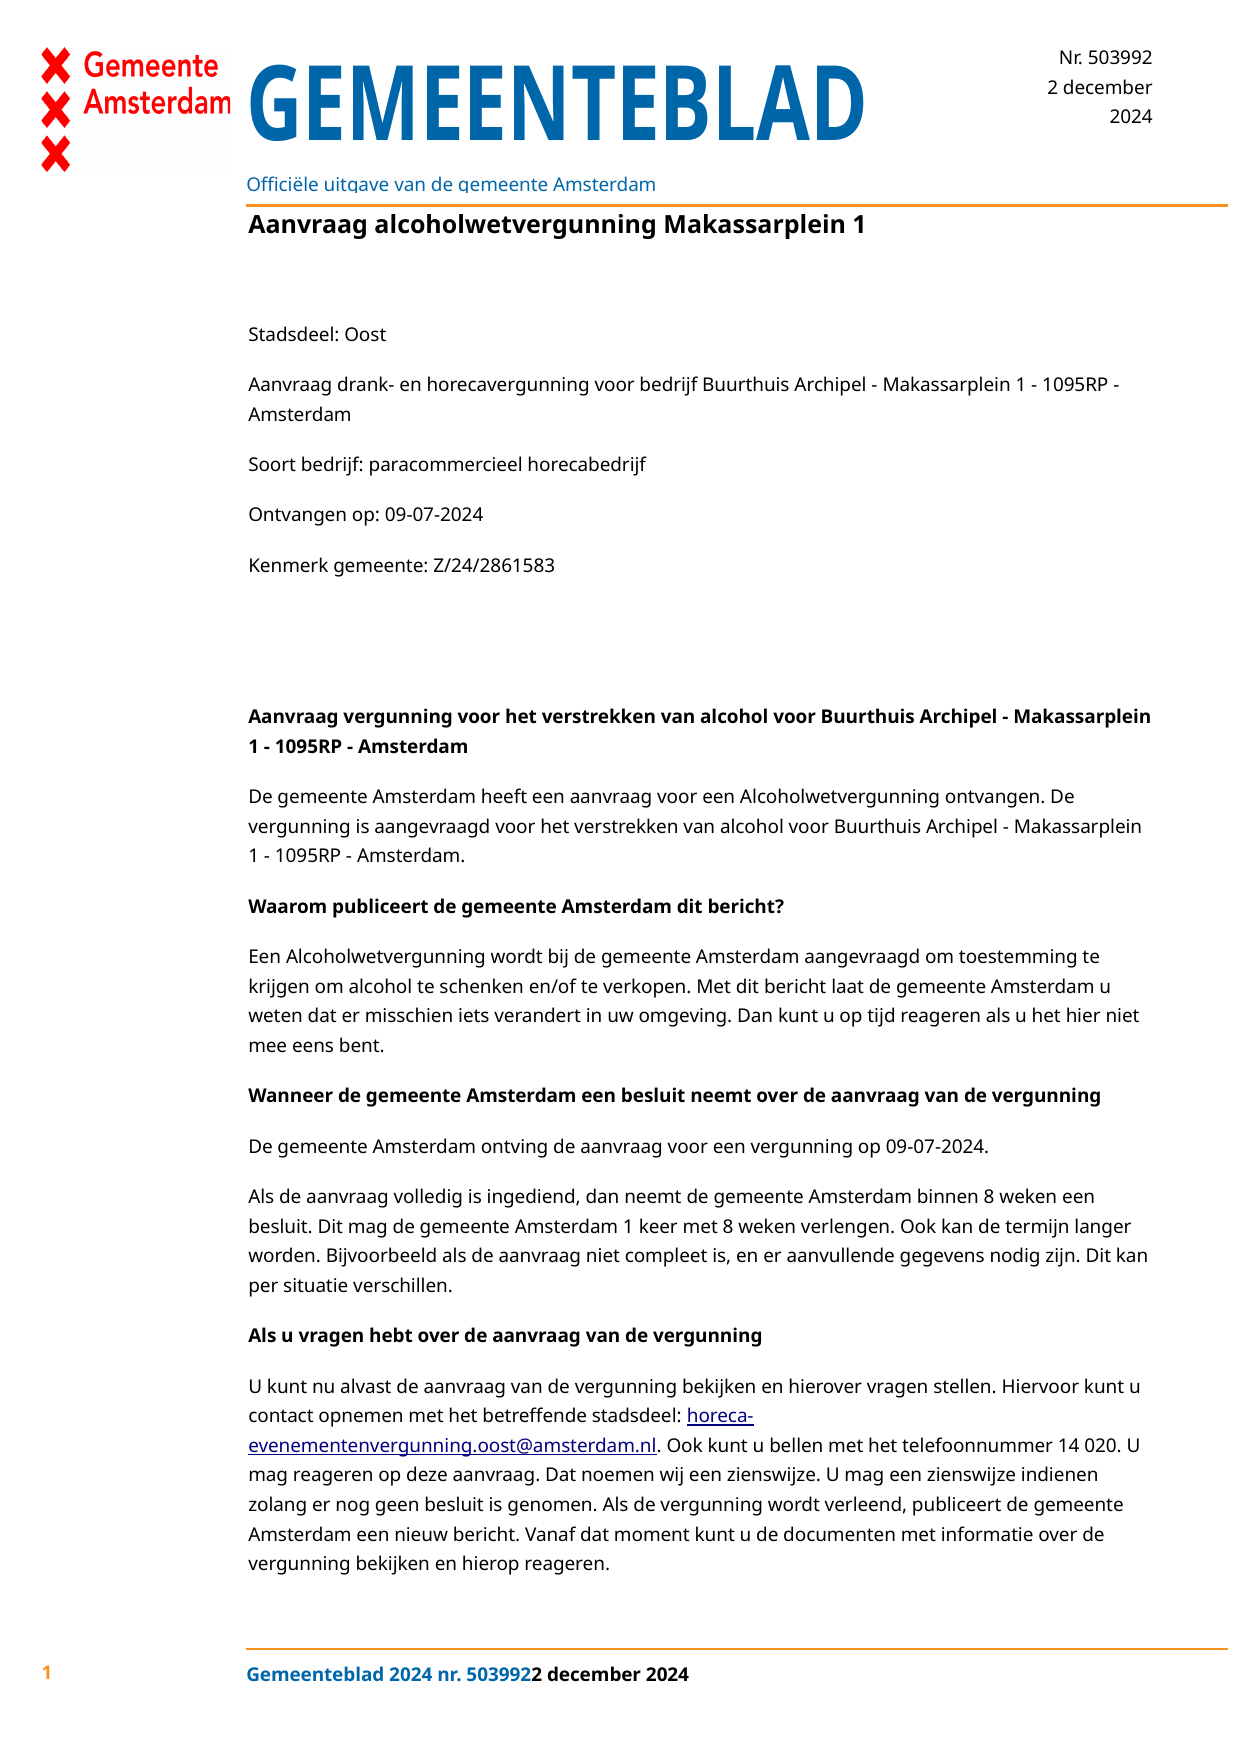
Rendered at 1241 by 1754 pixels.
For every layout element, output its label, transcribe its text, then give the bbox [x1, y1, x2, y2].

picture [41, 47, 231, 172]
text Aanvraag vergunning voor het verstrekken van alcohol voor Buurthuis Archipel - Makassarplein 1 - 1095RP - Amsterdam [248, 703, 1152, 758]
text Stadsdeel: Oost [248, 321, 1152, 346]
text Aanvraag drank- en horecavergunning voor bedrijf Buurthuis Archipel - Makassarplein 1 - 1095RP - Amsterdam [248, 371, 1152, 426]
text Een Alcoholwetvergunning wordt bij de gemeente Amsterdam aangevraagd om toestemming te krijgen om alcohol te schenken en/of te verkopen. Met dit bericht laat de gemeente Amsterdam u weten dat er misschien iets verandert in uw omgeving. Dan kunt u op tijd reageren als u het hier niet mee eens bent. [248, 943, 1152, 1058]
text Ontvangen op: 09-07-2024 [248, 502, 1152, 527]
text Waarom publiceert de gemeente Amsterdam dit bericht? [248, 893, 1152, 918]
text Aanvraag alcoholwetvergunning Makassarplein 1 [248, 207, 1152, 241]
text Kenmerk gemeente: Z/24/2861583 [248, 552, 1152, 578]
text De gemeente Amsterdam heeft een aanvraag voor een Alcoholwetvergunning ontvangen. De vergunning is aangevraagd voor het verstrekken van alcohol voor Buurthuis Archipel - Makassarplein 1 - 1095RP - Amsterdam. [248, 783, 1152, 868]
text Soort bedrijf: paracommercieel horecabedrijf [248, 451, 1152, 477]
text Als u vragen hebt over de aanvraag van de vergunning [248, 1322, 1152, 1348]
text De gemeente Amsterdam ontving de aanvraag voor een vergunning op 09-07-2024. [248, 1133, 1152, 1158]
text Als de aanvraag volledig is ingediend, dan neemt de gemeente Amsterdam binnen 8 weken een besluit. Dit mag de gemeente Amsterdam 1 keer met 8 weken verlengen. Ook kan de termijn langer worden. Bijvoorbeeld als de aanvraag niet compleet is, en er aanvullende gegevens nodig zijn. Dit kan per situatie verschillen. [248, 1183, 1152, 1298]
text Wanneer de gemeente Amsterdam een besluit neemt over de aanvraag van de vergunning [248, 1082, 1152, 1108]
text U kunt nu alvast de aanvraag van de vergunning bekijken en hierover vragen stellen. Hiervoor kunt u contact opnemen met het betreffende stadsdeel: horeca-evenementenvergunning.oost@amsterdam.nl. Ook kunt u bellen met het telefoonnummer 14 020. U mag reageren op deze aanvraag. Dat noemen wij een zienswijze. U mag een zienswijze indienen zolang er nog geen besluit is genomen. Als de vergunning wordt verleend, publiceert de gemeente Amsterdam een nieuw bericht. Vanaf dat moment kunt u de documenten met informatie over de vergunning bekijken en hierop reageren. [248, 1373, 1152, 1576]
